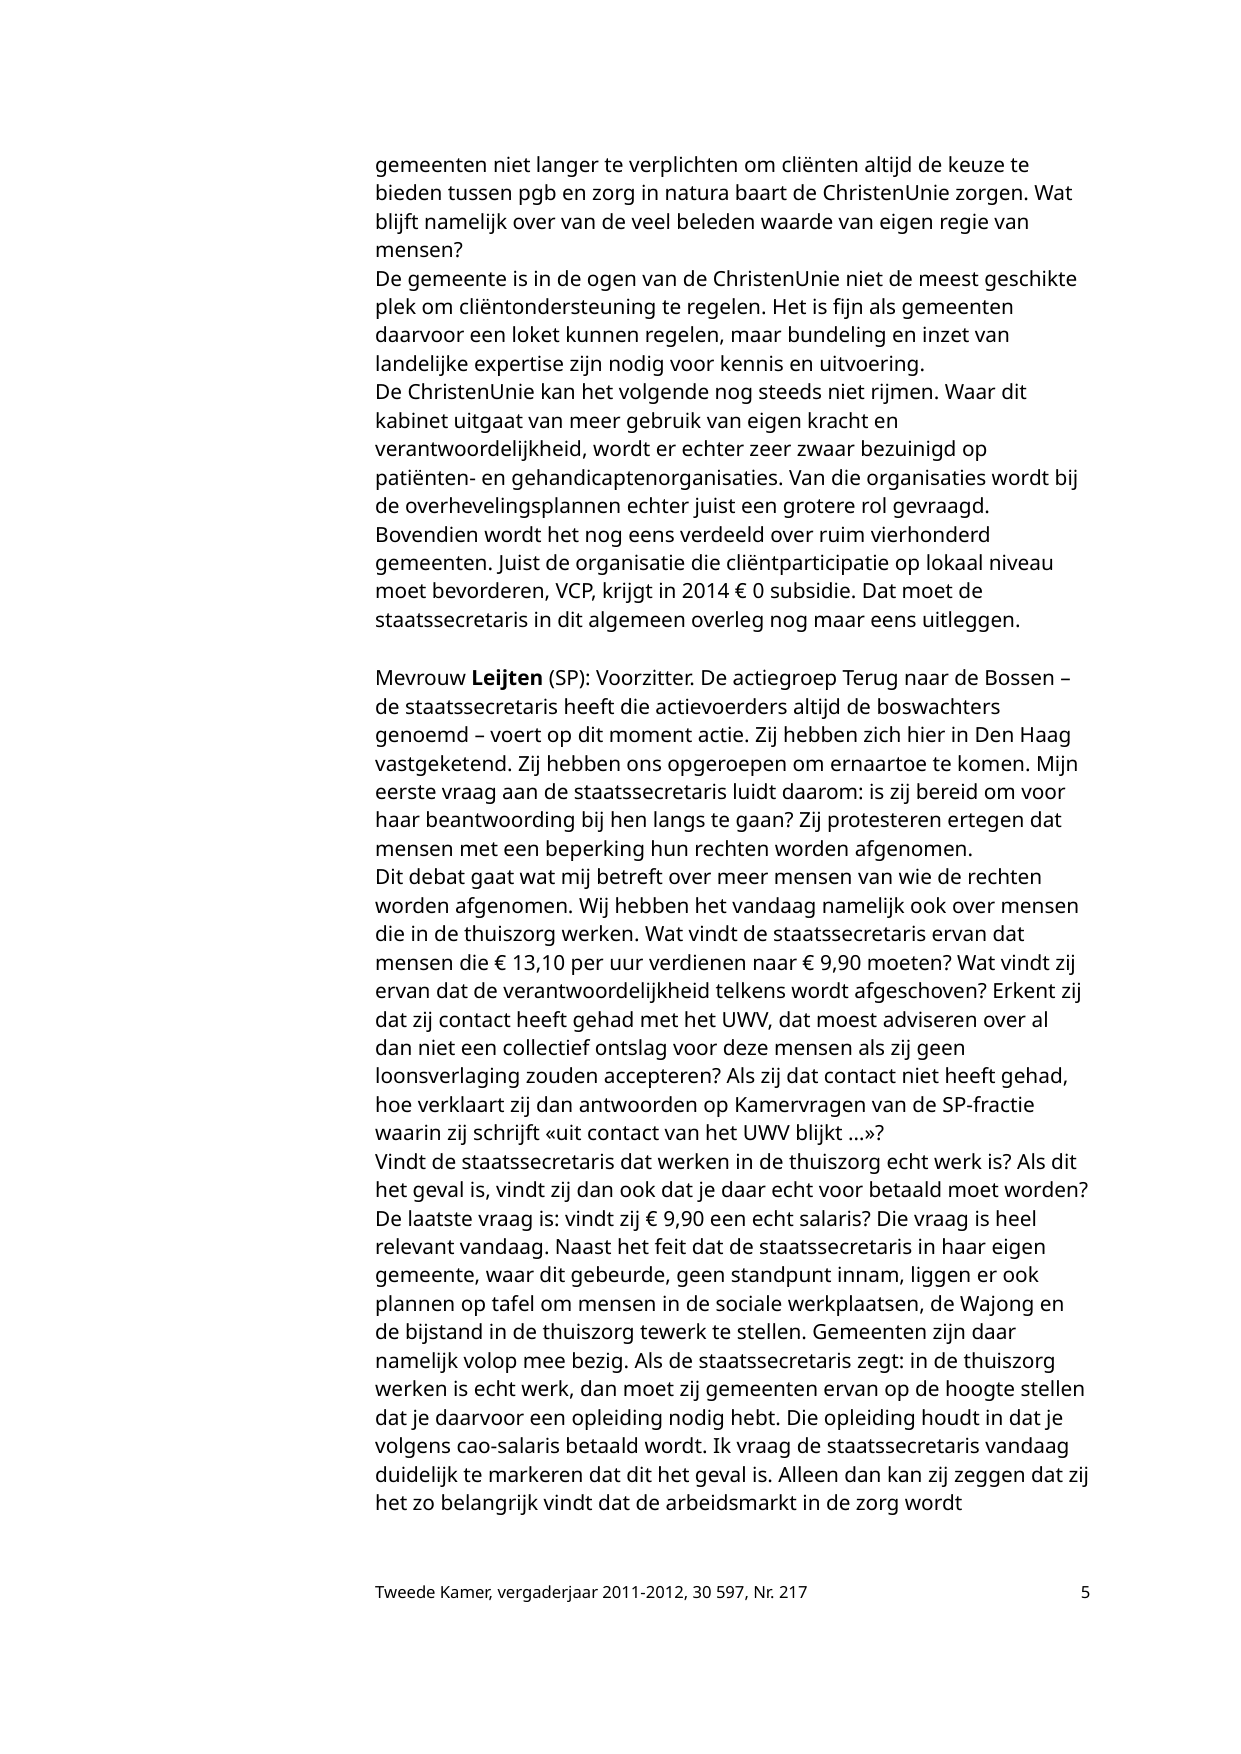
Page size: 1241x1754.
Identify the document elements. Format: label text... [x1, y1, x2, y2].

text De gemeente is in de ogen van de ChristenUnie niet de meest geschikte plek om cliëntondersteuning te regelen. Het is fijn als gemeenten daarvoor een loket kunnen regelen, maar bundeling en inzet van landelijke expertise zijn nodig voor kennis en uitvoering. [375, 264, 1090, 377]
text gemeenten niet langer te verplichten om cliënten altijd de keuze te bieden tussen pgb en zorg in natura baart de ChristenUnie zorgen. Wat blijft namelijk over van de veel beleden waarde van eigen regie van mensen? [375, 150, 1090, 264]
text De ChristenUnie kan het volgende nog steeds niet rijmen. Waar dit kabinet uitgaat van meer gebruik van eigen kracht en verantwoordelijkheid, wordt er echter zeer zwaar bezuinigd op patiënten- en gehandicaptenorganisaties. Van die organisaties wordt bij de overhevelingsplannen echter juist een grotere rol gevraagd. Bovendien wordt het nog eens verdeeld over ruim vierhonderd gemeenten. Juist de organisatie die cliëntparticipatie op lokaal niveau moet bevorderen, VCP, krijgt in 2014 € 0 subsidie. Dat moet de staatssecretaris in dit algemeen overleg nog maar eens uitleggen. [375, 377, 1090, 633]
text Dit debat gaat wat mij betreft over meer mensen van wie de rechten worden afgenomen. Wij hebben het vandaag namelijk ook over mensen die in de thuiszorg werken. Wat vindt de staatssecretaris ervan dat mensen die € 13,10 per uur verdienen naar € 9,90 moeten? Wat vindt zij ervan dat de verantwoordelijkheid telkens wordt afgeschoven? Erkent zij dat zij contact heeft gehad met het UWV, dat moest adviseren over al dan niet een collectief ontslag voor deze mensen als zij geen loonsverlaging zouden accepteren? Als zij dat contact niet heeft gehad, hoe verklaart zij dan antwoorden op Kamervragen van de SP-fractie waarin zij schrijft «uit contact van het UWV blijkt …»? [375, 862, 1090, 1147]
text Mevrouw Leijten (SP): Voorzitter. De actiegroep Terug naar de Bossen – de staatssecretaris heeft die actievoerders altijd de boswachters genoemd – voert op dit moment actie. Zij hebben zich hier in Den Haag vastgeketend. Zij hebben ons opgeroepen om ernaartoe te komen. Mijn eerste vraag aan de staatssecretaris luidt daarom: is zij bereid om voor haar beantwoording bij hen langs te gaan? Zij protesteren ertegen dat mensen met een beperking hun rechten worden afgenomen. [375, 663, 1090, 862]
text Vindt de staatssecretaris dat werken in de thuiszorg echt werk is? Als dit het geval is, vindt zij dan ook dat je daar echt voor betaald moet worden? De laatste vraag is: vindt zij € 9,90 een echt salaris? Die vraag is heel relevant vandaag. Naast het feit dat de staatssecretaris in haar eigen gemeente, waar dit gebeurde, geen standpunt innam, liggen er ook plannen op tafel om mensen in de sociale werkplaatsen, de Wajong en de bijstand in de thuiszorg tewerk te stellen. Gemeenten zijn daar namelijk volop mee bezig. Als de staatssecretaris zegt: in de thuiszorg werken is echt werk, dan moet zij gemeenten ervan op de hoogte stellen dat je daarvoor een opleiding nodig hebt. Die opleiding houdt in dat je volgens cao-salaris betaald wordt. Ik vraag de staatssecretaris vandaag duidelijk te markeren dat dit het geval is. Alleen dan kan zij zeggen dat zij het zo belangrijk vindt dat de arbeidsmarkt in de zorg wordt [375, 1147, 1090, 1517]
